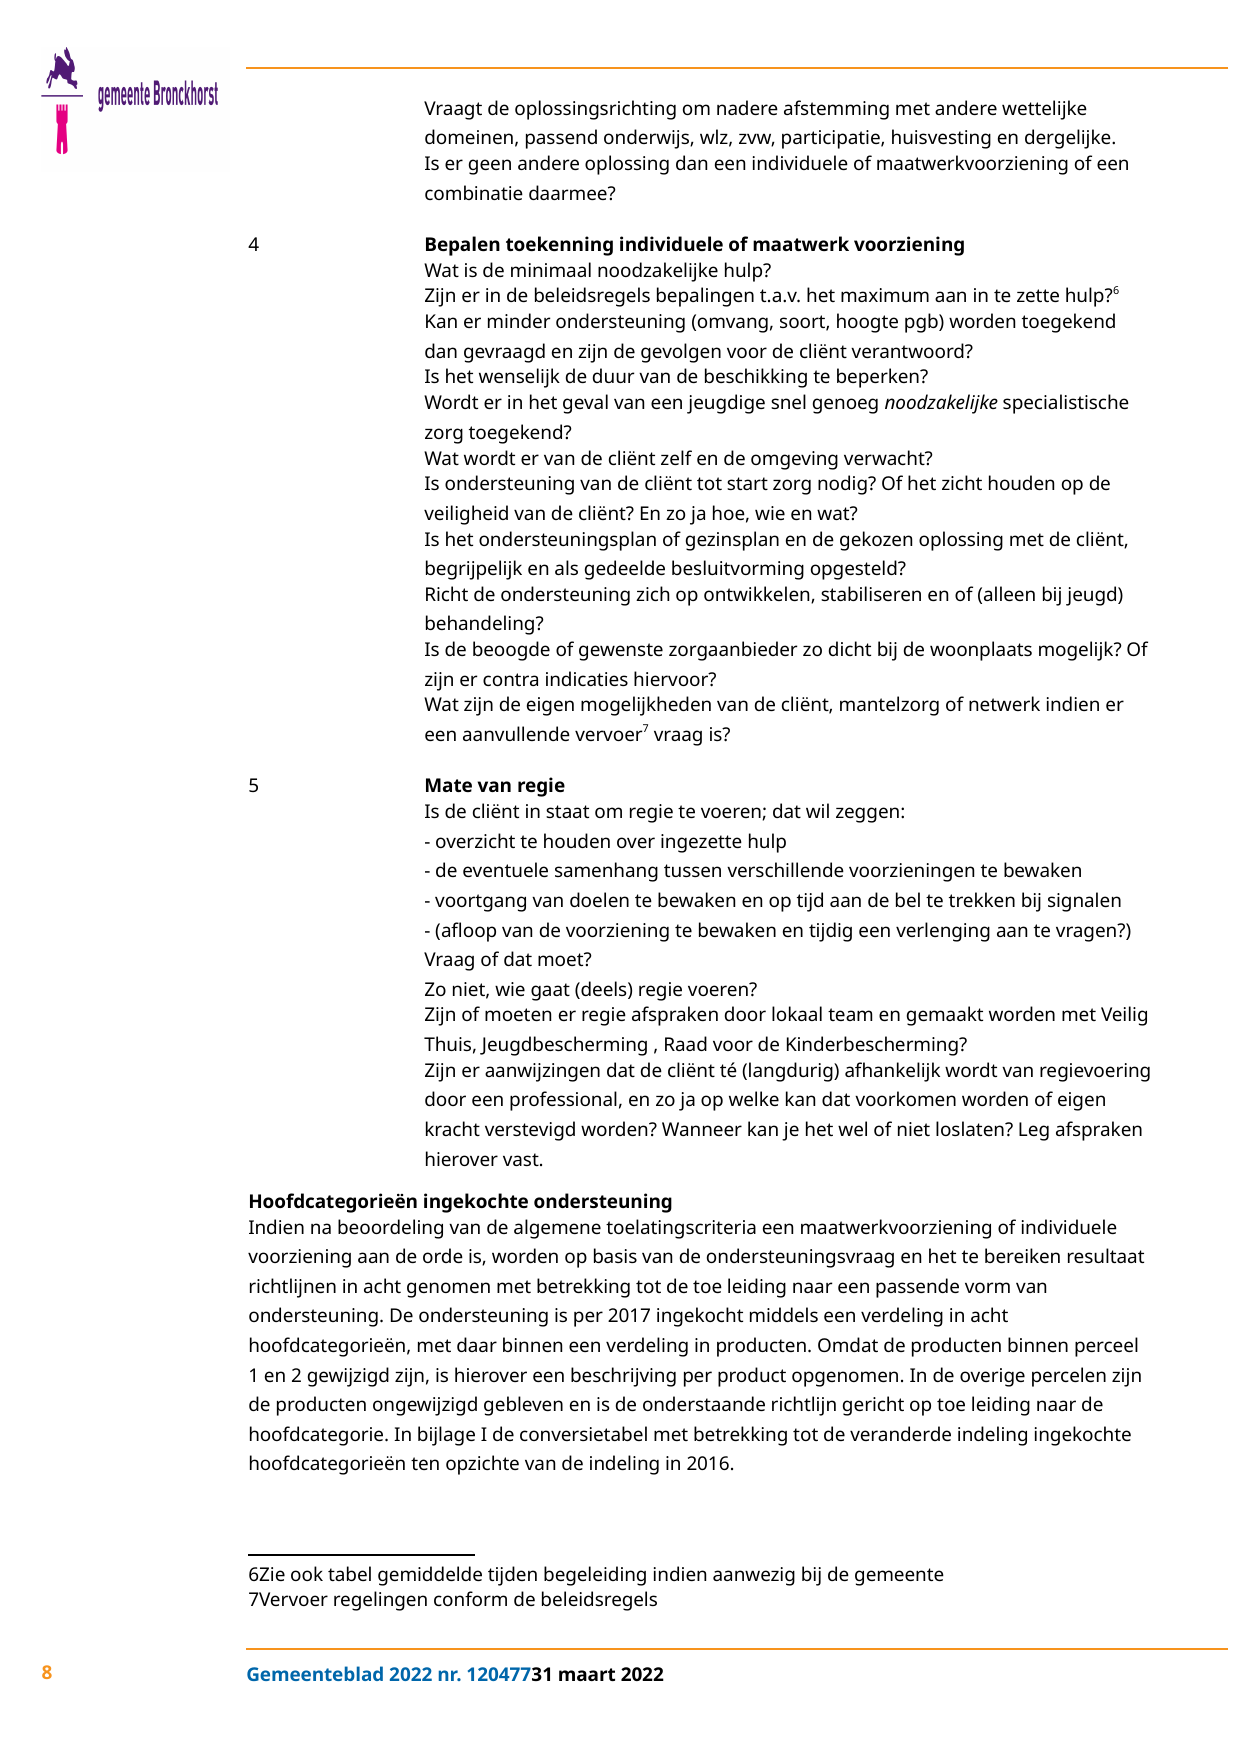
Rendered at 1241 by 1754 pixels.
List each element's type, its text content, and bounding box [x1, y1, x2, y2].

table_cell [248, 150, 424, 205]
table_cell [248, 1002, 424, 1057]
table_cell [248, 257, 424, 283]
table_cell Wat zijn de eigen mogelijkheden van de cliënt, mantelzorg of netwerk indien er een aanvullende vervoer vraag is? [424, 692, 1152, 747]
table_cell [248, 636, 424, 692]
table_cell [248, 581, 424, 636]
table_cell [248, 283, 424, 308]
picture [41, 47, 231, 172]
table_cell [248, 747, 424, 773]
table_cell 5 [248, 773, 424, 798]
table_cell [248, 95, 424, 150]
table_cell Is de cliënt in staat om regie te voeren; dat wil zeggen: - overzicht te houden over ingezette hulp - de eventuele samenhang tussen verschillende voorzieningen te bewaken - voortgang van doelen te bewaken en op tijd aan de bel te trekken bij signalen - (afloop van de voorziening te bewaken en tijdig een verlenging aan te vragen?) Vraag of dat moet? Zo niet, wie gaat (deels) regie voeren? [424, 799, 1152, 1002]
table_cell Is de beoogde of gewenste zorgaanbieder zo dicht bij de woonplaats mogelijk? Of zijn er contra indicaties hiervoor? [424, 636, 1152, 692]
table_cell [248, 308, 424, 364]
table_cell [424, 205, 1152, 231]
table_cell [248, 692, 424, 747]
table_cell Wordt er in het geval van een jeugdige snel genoeg noodzakelijke specialistische zorg toegekend? [424, 389, 1152, 445]
table_cell Bepalen toekenning individuele of maatwerk voorziening [424, 231, 1152, 257]
table_cell Vraagt de oplossingsrichting om nadere afstemming met andere wettelijke domeinen, passend onderwijs, wlz, zvw, participatie, huisvesting en dergelijke. [424, 95, 1152, 150]
text Indien na beoordeling van de algemene toelatingscriteria een maatwerkvoorziening of individuele voorziening aan de orde is, worden op basis van de ondersteuningsvraag en het te bereiken resultaat richtlijnen in acht genomen met betrekking tot de toe leiding naar een passende vorm van ondersteuning. De ondersteuning is per 2017 ingekocht middels een verdeling in acht hoofdcategorieën, met daar binnen een verdeling in producten. Omdat de producten binnen perceel 1 en 2 gewijzigd zijn, is hierover een beschrijving per product opgenomen. In de overige percelen zijn de producten ongewijzigd gebleven en is de onderstaande richtlijn gericht op toe leiding naar de hoofdcategorie. In bijlage I de conversietabel met betrekking tot de veranderde indeling ingekochte hoofdcategorieën ten opzichte van de indeling in 2016. [248, 1214, 1152, 1476]
table_cell Is ondersteuning van de cliënt tot start zorg nodig? Of het zicht houden op de veiligheid van de cliënt? En zo ja hoe, wie en wat? [424, 470, 1152, 526]
table_cell Zijn of moeten er regie afspraken door lokaal team en gemaakt worden met Veilig Thuis, Jeugdbescherming , Raad voor de Kinderbescherming? [424, 1002, 1152, 1057]
table_cell Kan er minder ondersteuning (omvang, soort, hoogte pgb) worden toegekend dan gevraagd en zijn de gevolgen voor de cliënt verantwoord? [424, 308, 1152, 364]
table_cell Wat wordt er van de cliënt zelf en de omgeving verwacht? [424, 445, 1152, 470]
table_cell [248, 526, 424, 581]
table_cell Wat is de minimaal noodzakelijke hulp? [424, 257, 1152, 283]
table_cell [248, 799, 424, 1002]
table_cell [248, 389, 424, 445]
table_cell [248, 470, 424, 526]
table_cell [248, 1057, 424, 1171]
table_cell Is het wenselijk de duur van de beschikking te beperken? [424, 364, 1152, 389]
table_cell Is er geen andere oplossing dan een individuele of maatwerkvoorziening of een combinatie daarmee? [424, 150, 1152, 205]
table_cell Zijn er aanwijzingen dat de cliënt té (langdurig) afhankelijk wordt van regievoering door een professional, en zo ja op welke kan dat voorkomen worden of eigen kracht verstevigd worden? Wanneer kan je het wel of niet loslaten? Leg afspraken hierover vast. [424, 1057, 1152, 1171]
table_cell Richt de ondersteuning zich op ontwikkelen, stabiliseren en of (alleen bij jeugd) behandeling? [424, 581, 1152, 636]
table_cell [424, 747, 1152, 773]
table_cell Mate van regie [424, 773, 1152, 798]
table_cell [248, 205, 424, 231]
table_cell 4 [248, 231, 424, 257]
text Hoofdcategorieën ingekochte ondersteuning [248, 1188, 1152, 1214]
table_cell Zijn er in de beleidsregels bepalingen t.a.v. het maximum aan in te zette hulp? [424, 283, 1152, 308]
table_cell [248, 364, 424, 389]
table_cell [248, 445, 424, 470]
table_cell Is het ondersteuningsplan of gezinsplan en de gekozen oplossing met de cliënt, begrijpelijk en als gedeelde besluitvorming opgesteld? [424, 526, 1152, 581]
